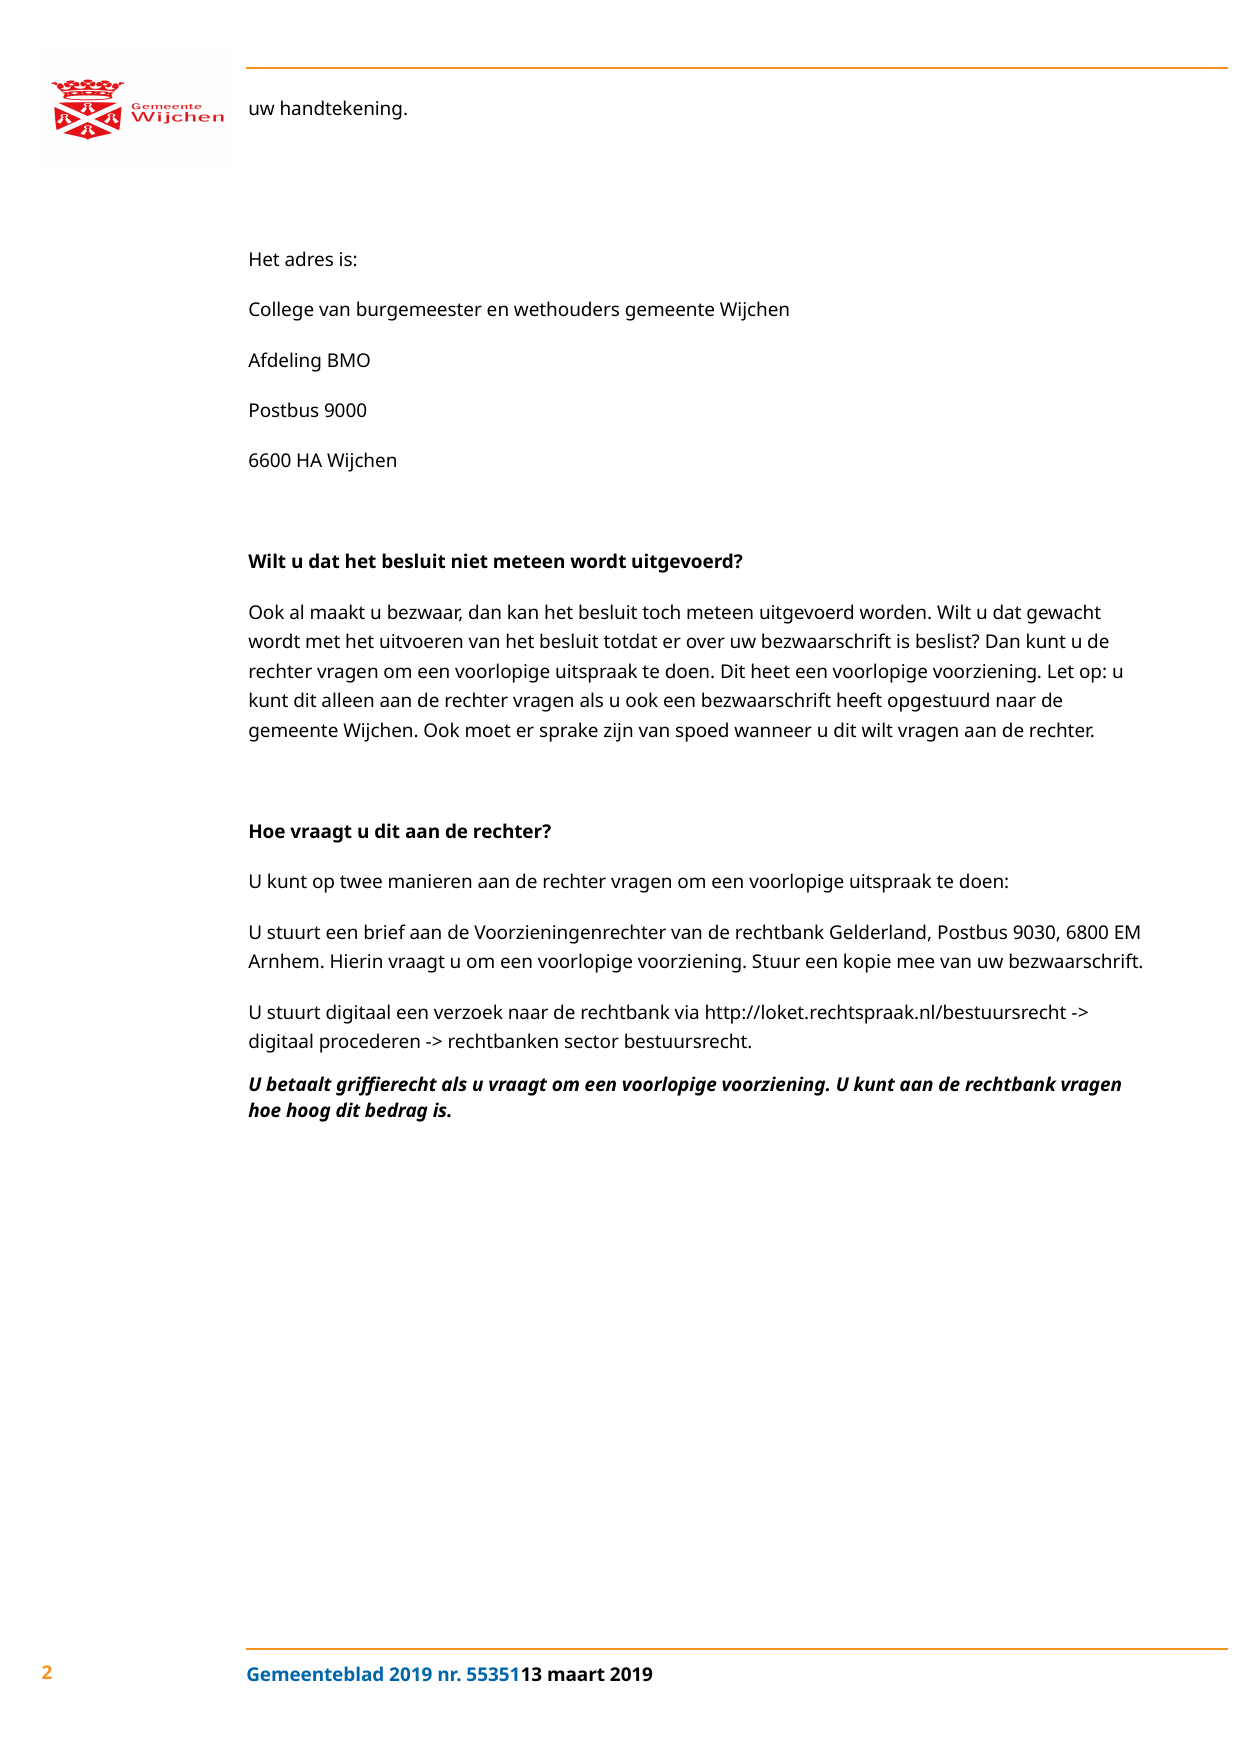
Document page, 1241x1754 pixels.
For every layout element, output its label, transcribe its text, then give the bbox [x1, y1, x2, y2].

text U stuurt digitaal een verzoek naar de rechtbank via http://loket.rechtspraak.nl/bestuursrecht -> digitaal procederen -> rechtbanken sector bestuursrecht. [248, 999, 1152, 1054]
text U stuurt een brief aan de Voorzieningenrechter van de rechtbank Gelderland, Postbus 9030, 6800 EM Arnhem. Hierin vraagt u om een voorlopige voorziening. Stuur een kopie mee van uw bezwaarschrift. [248, 919, 1152, 974]
text Het adres is: [248, 246, 1152, 272]
text Ook al maakt u bezwaar, dan kan het besluit toch meteen uitgevoerd worden. Wilt u dat gewacht wordt met het uitvoeren van het besluit totdat er over uw bezwaarschrift is beslist? Dan kunt u de rechter vragen om een voorlopige uitspraak te doen. Dit heet een voorlopige voorziening. Let op: u kunt dit alleen aan de rechter vragen als u ook een bezwaarschrift heeft opgestuurd naar de gemeente Wijchen. Ook moet er sprake zijn van spoed wanneer u dit wilt vragen aan de rechter. [248, 599, 1152, 743]
text Afdeling BMO [248, 347, 1152, 373]
text College van burgemeester en wethouders gemeente Wijchen [248, 296, 1152, 322]
text uw handtekening. [248, 95, 1152, 121]
text U kunt op twee manieren aan de rechter vragen om een voorlopige uitspraak te doen: [248, 868, 1152, 894]
text Hoe vraagt u dit aan de rechter? [248, 818, 1152, 844]
text Postbus 9000 [248, 397, 1152, 423]
text Wilt u dat het besluit niet meteen wordt uitgevoerd? [248, 548, 1152, 574]
picture [41, 47, 231, 172]
text 6600 HA Wijchen [248, 448, 1152, 473]
text U betaalt griffierecht als u vraagt om een voorlopige voorziening. U kunt aan de rechtbank vragen hoe hoog dit bedrag is. [248, 1072, 1152, 1123]
